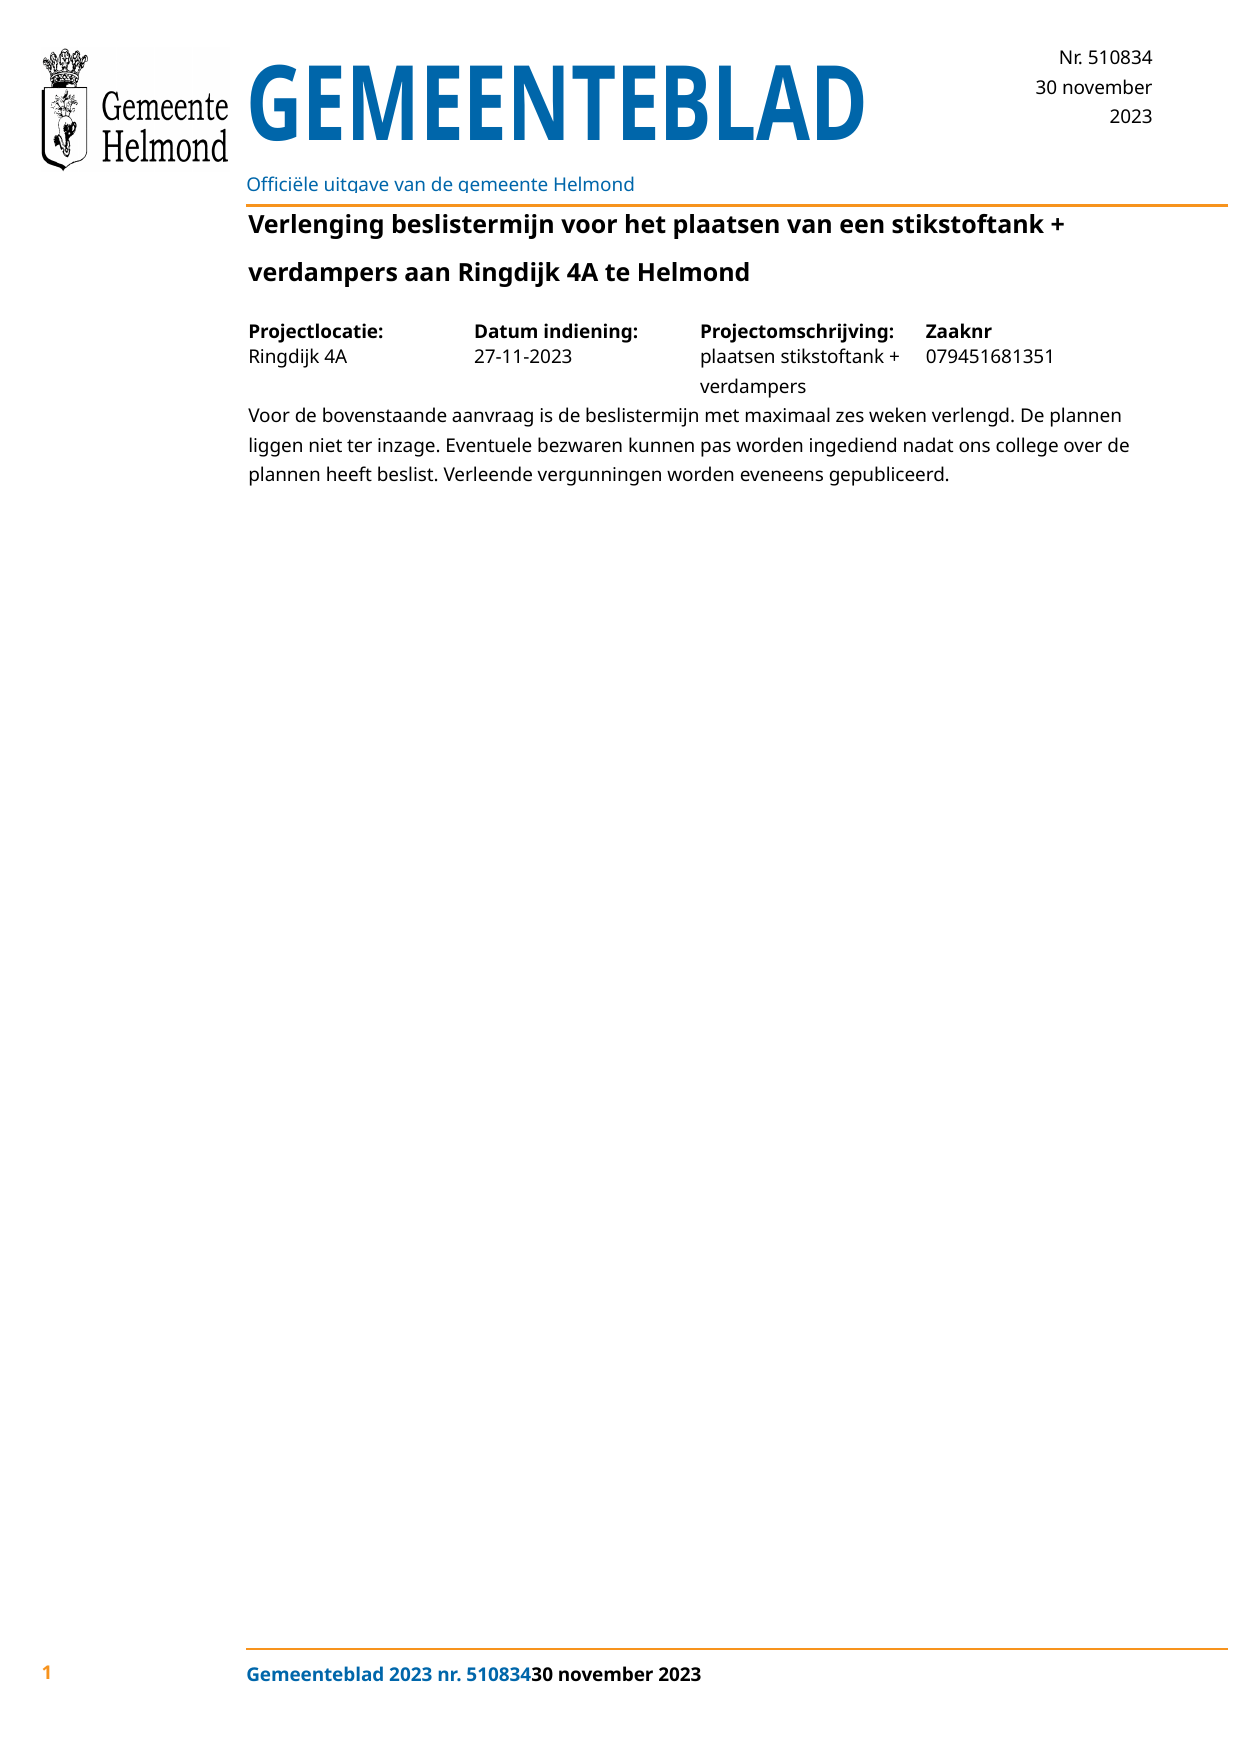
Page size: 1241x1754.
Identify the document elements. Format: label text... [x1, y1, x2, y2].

picture [41, 47, 231, 172]
table_header Projectlocatie: [248, 318, 474, 344]
table_cell 079451681351 [926, 344, 1152, 399]
table_header Datum indiening: [474, 318, 700, 344]
table_header Zaaknr [926, 318, 1152, 344]
table_cell 27-11-2023 [474, 344, 700, 399]
text Voor de bovenstaande aanvraag is de beslistermijn met maximaal zes weken verlengd. De plannen liggen niet ter inzage. Eventuele bezwaren kunnen pas worden ingediend nadat ons college over de plannen heeft beslist. Verleende vergunningen worden eveneens gepubliceerd. [248, 402, 1152, 487]
text Verlenging beslistermijn voor het plaatsen van een stikstoftank + verdampers aan Ringdijk 4A te Helmond [248, 207, 1152, 288]
table_cell plaatsen stikstoftank + verdampers [700, 344, 926, 399]
table_cell Ringdijk 4A [248, 344, 474, 399]
table_header Projectomschrijving: [700, 318, 926, 344]
